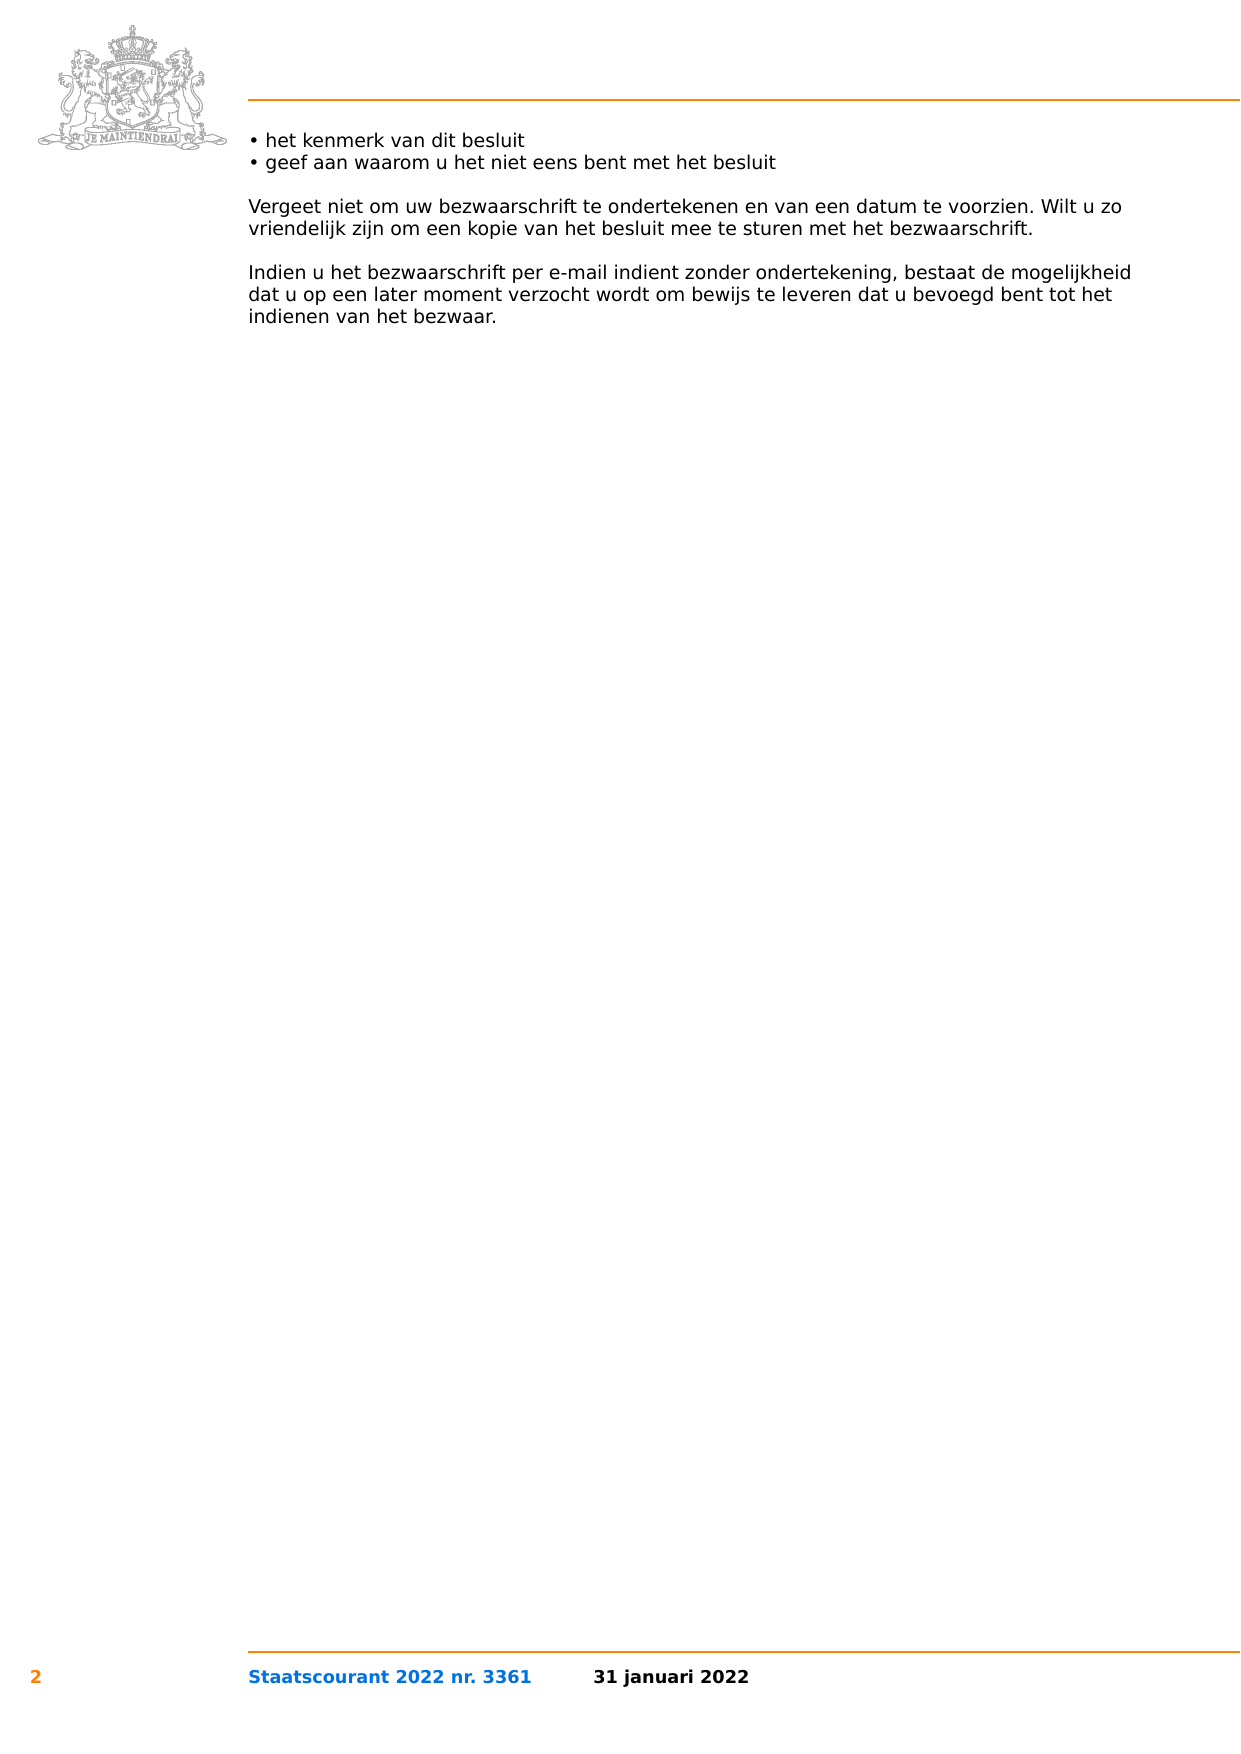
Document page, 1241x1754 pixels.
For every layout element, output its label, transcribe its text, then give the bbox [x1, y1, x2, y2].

picture [38, 25, 227, 150]
text Indien u het bezwaarschrift per e-mail indient zonder ondertekening, bestaat de mogelijkheid dat u op een later moment verzocht wordt om bewijs te leveren dat u bevoegd bent tot het indienen van het bezwaar. [248, 262, 1163, 327]
text Vergeet niet om uw bezwaarschrift te ondertekenen en van een datum te voorzien. Wilt u zo vriendelijk zijn om een kopie van het besluit mee te sturen met het bezwaarschrift. [248, 196, 1163, 240]
text • geef aan waarom u het niet eens bent met het besluit [248, 152, 1163, 174]
text • het kenmerk van dit besluit [248, 130, 1163, 152]
